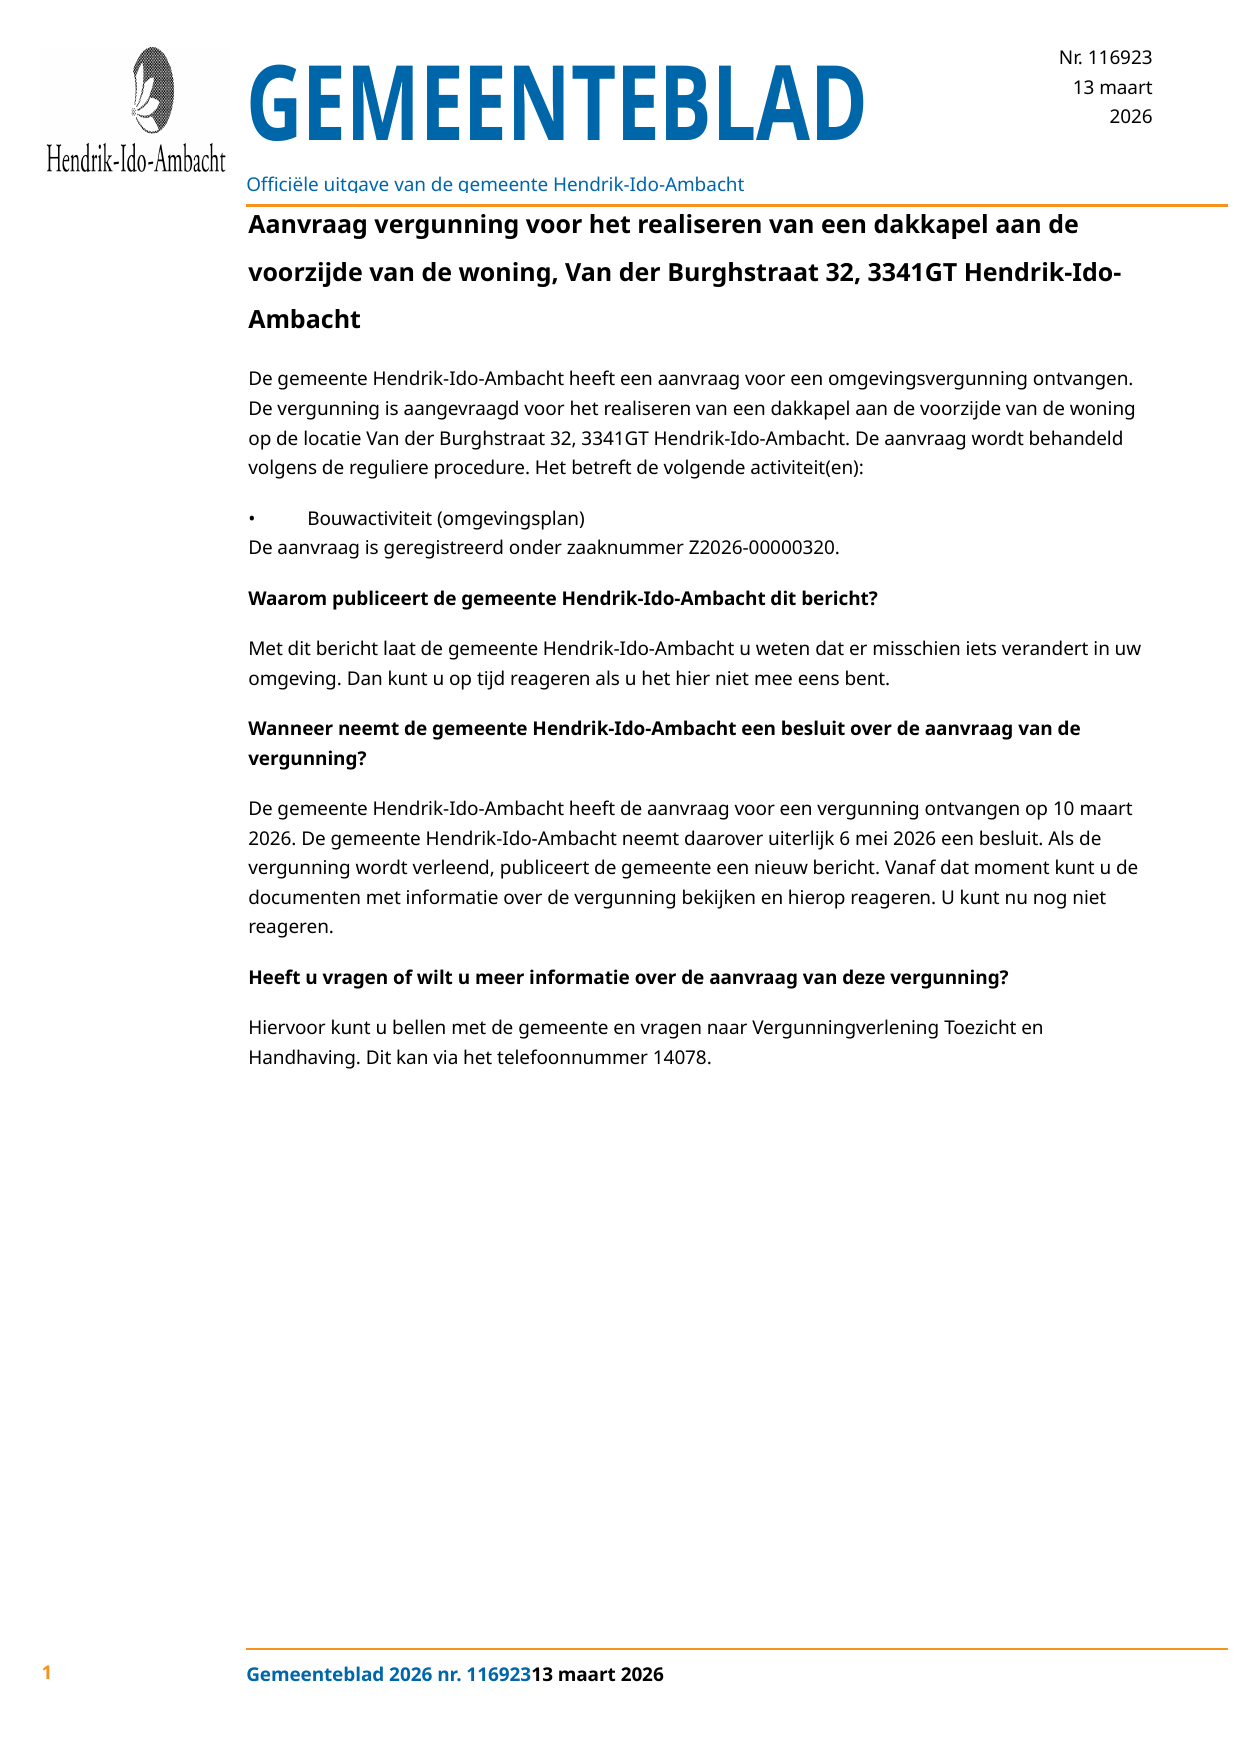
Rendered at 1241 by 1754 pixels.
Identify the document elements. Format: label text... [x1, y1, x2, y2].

list Bouwactiviteit (omgevingsplan) [248, 505, 1152, 530]
text De gemeente Hendrik-Ido-Ambacht heeft de aanvraag voor een vergunning ontvangen op 10 maart 2026. De gemeente Hendrik-Ido-Ambacht neemt daarover uiterlijk 6 mei 2026 een besluit. Als de vergunning wordt verleend, publiceert de gemeente een nieuw bericht. Vanaf dat moment kunt u de documenten met informatie over de vergunning bekijken en hierop reageren. U kunt nu nog niet reageren. [248, 795, 1152, 939]
text Waarom publiceert de gemeente Hendrik-Ido-Ambacht dit bericht? [248, 585, 1152, 610]
text Wanneer neemt de gemeente Hendrik-Ido-Ambacht een besluit over de aanvraag van de vergunning? [248, 715, 1152, 770]
text Met dit bericht laat de gemeente Hendrik-Ido-Ambacht u weten dat er misschien iets verandert in uw omgeving. Dan kunt u op tijd reageren als u het hier niet mee eens bent. [248, 635, 1152, 690]
text Heeft u vragen of wilt u meer informatie over de aanvraag van deze vergunning? [248, 964, 1152, 989]
text Aanvraag vergunning voor het realiseren van een dakkapel aan de voorzijde van de woning, Van der Burghstraat 32, 3341GT Hendrik-Ido-Ambacht [248, 207, 1152, 336]
text De gemeente Hendrik-Ido-Ambacht heeft een aanvraag voor een omgevingsvergunning ontvangen. De vergunning is aangevraagd voor het realiseren van een dakkapel aan de voorzijde van de woning op de locatie Van der Burghstraat 32, 3341GT Hendrik-Ido-Ambacht. De aanvraag wordt behandeld volgens de reguliere procedure. Het betreft de volgende activiteit(en): [248, 366, 1152, 480]
text Hiervoor kunt u bellen met de gemeente en vragen naar Vergunningverlening Toezicht en Handhaving. Dit kan via het telefoonnummer 14078. [248, 1014, 1152, 1069]
text De aanvraag is geregistreerd onder zaaknummer Z2026-00000320. [248, 534, 1152, 560]
picture [41, 47, 231, 172]
